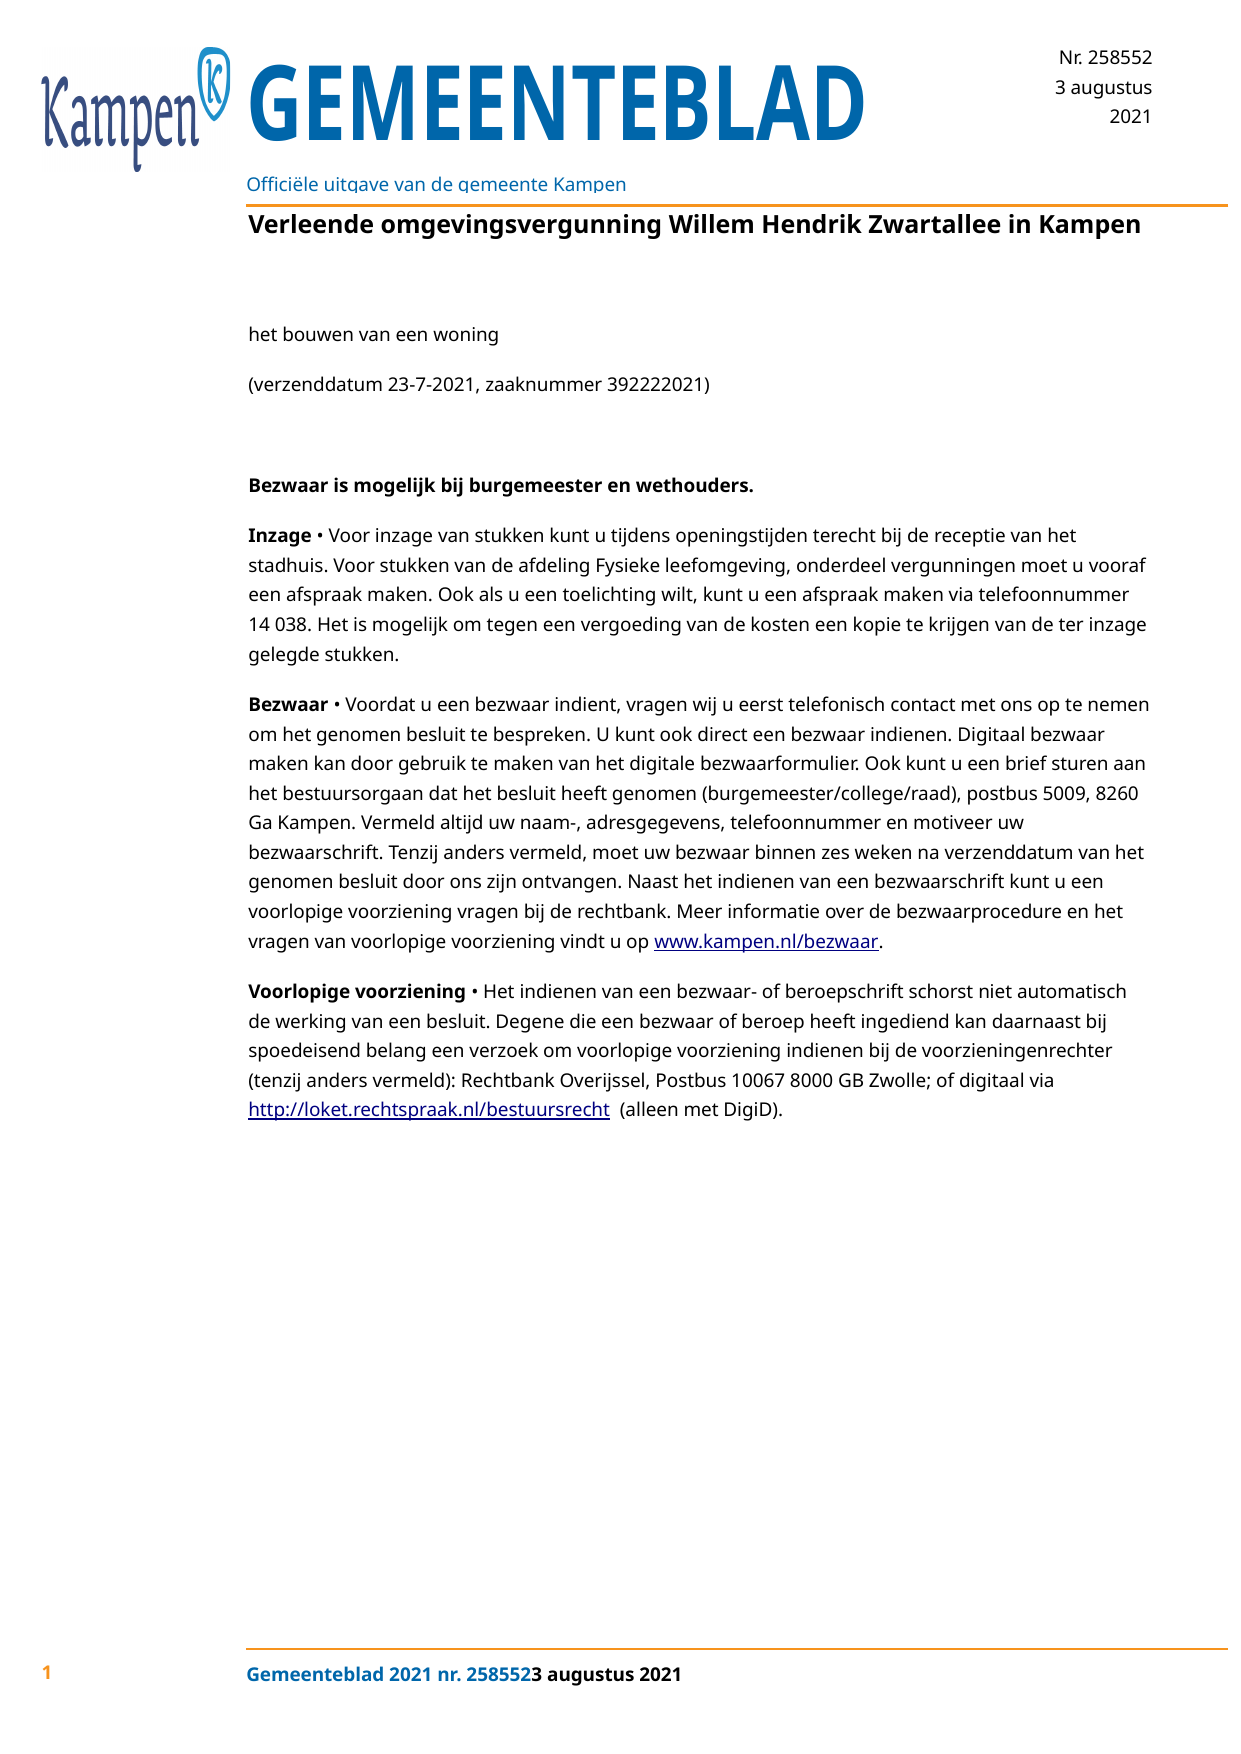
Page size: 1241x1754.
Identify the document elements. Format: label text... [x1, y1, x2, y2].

text Bezwaar • Voordat u een bezwaar indient, vragen wij u eerst telefonisch contact met ons op te nemen om het genomen besluit te bespreken. U kunt ook direct een bezwaar indienen. Digitaal bezwaar maken kan door gebruik te maken van het digitale bezwaarformulier. Ook kunt u een brief sturen aan het bestuursorgaan dat het besluit heeft genomen (burgemeester/college/raad), postbus 5009, 8260 Ga Kampen. Vermeld altijd uw naam-, adresgegevens, telefoonnummer en motiveer uw bezwaarschrift. Tenzij anders vermeld, moet uw bezwaar binnen zes weken na verzenddatum van het genomen besluit door ons zijn ontvangen. Naast het indienen van een bezwaarschrift kunt u een voorlopige voorziening vragen bij de rechtbank. Meer informatie over de bezwaarprocedure en het vragen van voorlopige voorziening vindt u op www.kampen.nl/bezwaar. [248, 691, 1152, 953]
text Bezwaar is mogelijk bij burgemeester en wethouders. [248, 472, 1152, 498]
text Voorlopige voorziening • Het indienen van een bezwaar- of beroepschrift schorst niet automatisch de werking van een besluit. Degene die een bezwaar of beroep heeft ingediend kan daarnaast bij spoedeisend belang een verzoek om voorlopige voorziening indienen bij de voorzieningenrechter (tenzij anders vermeld): Rechtbank Overijssel, Postbus 10067 8000 GB Zwolle; of digitaal via http://loket.rechtspraak.nl/bestuursrecht (alleen met DigiD). [248, 978, 1152, 1122]
picture [41, 47, 231, 172]
text het bouwen van een woning [248, 321, 1152, 346]
text Verleende omgevingsvergunning Willem Hendrik Zwartallee in Kampen [248, 207, 1152, 241]
text Inzage • Voor inzage van stukken kunt u tijdens openingstijden terecht bij de receptie van het stadhuis. Voor stukken van de afdeling Fysieke leefomgeving, onderdeel vergunningen moet u vooraf een afspraak maken. Ook als u een toelichting wilt, kunt u een afspraak maken via telefoonnummer 14 038. Het is mogelijk om tegen een vergoeding van de kosten een kopie te krijgen van de ter inzage gelegde stukken. [248, 522, 1152, 666]
text (verzenddatum 23-7-2021, zaaknummer 392222021) [248, 371, 1152, 397]
